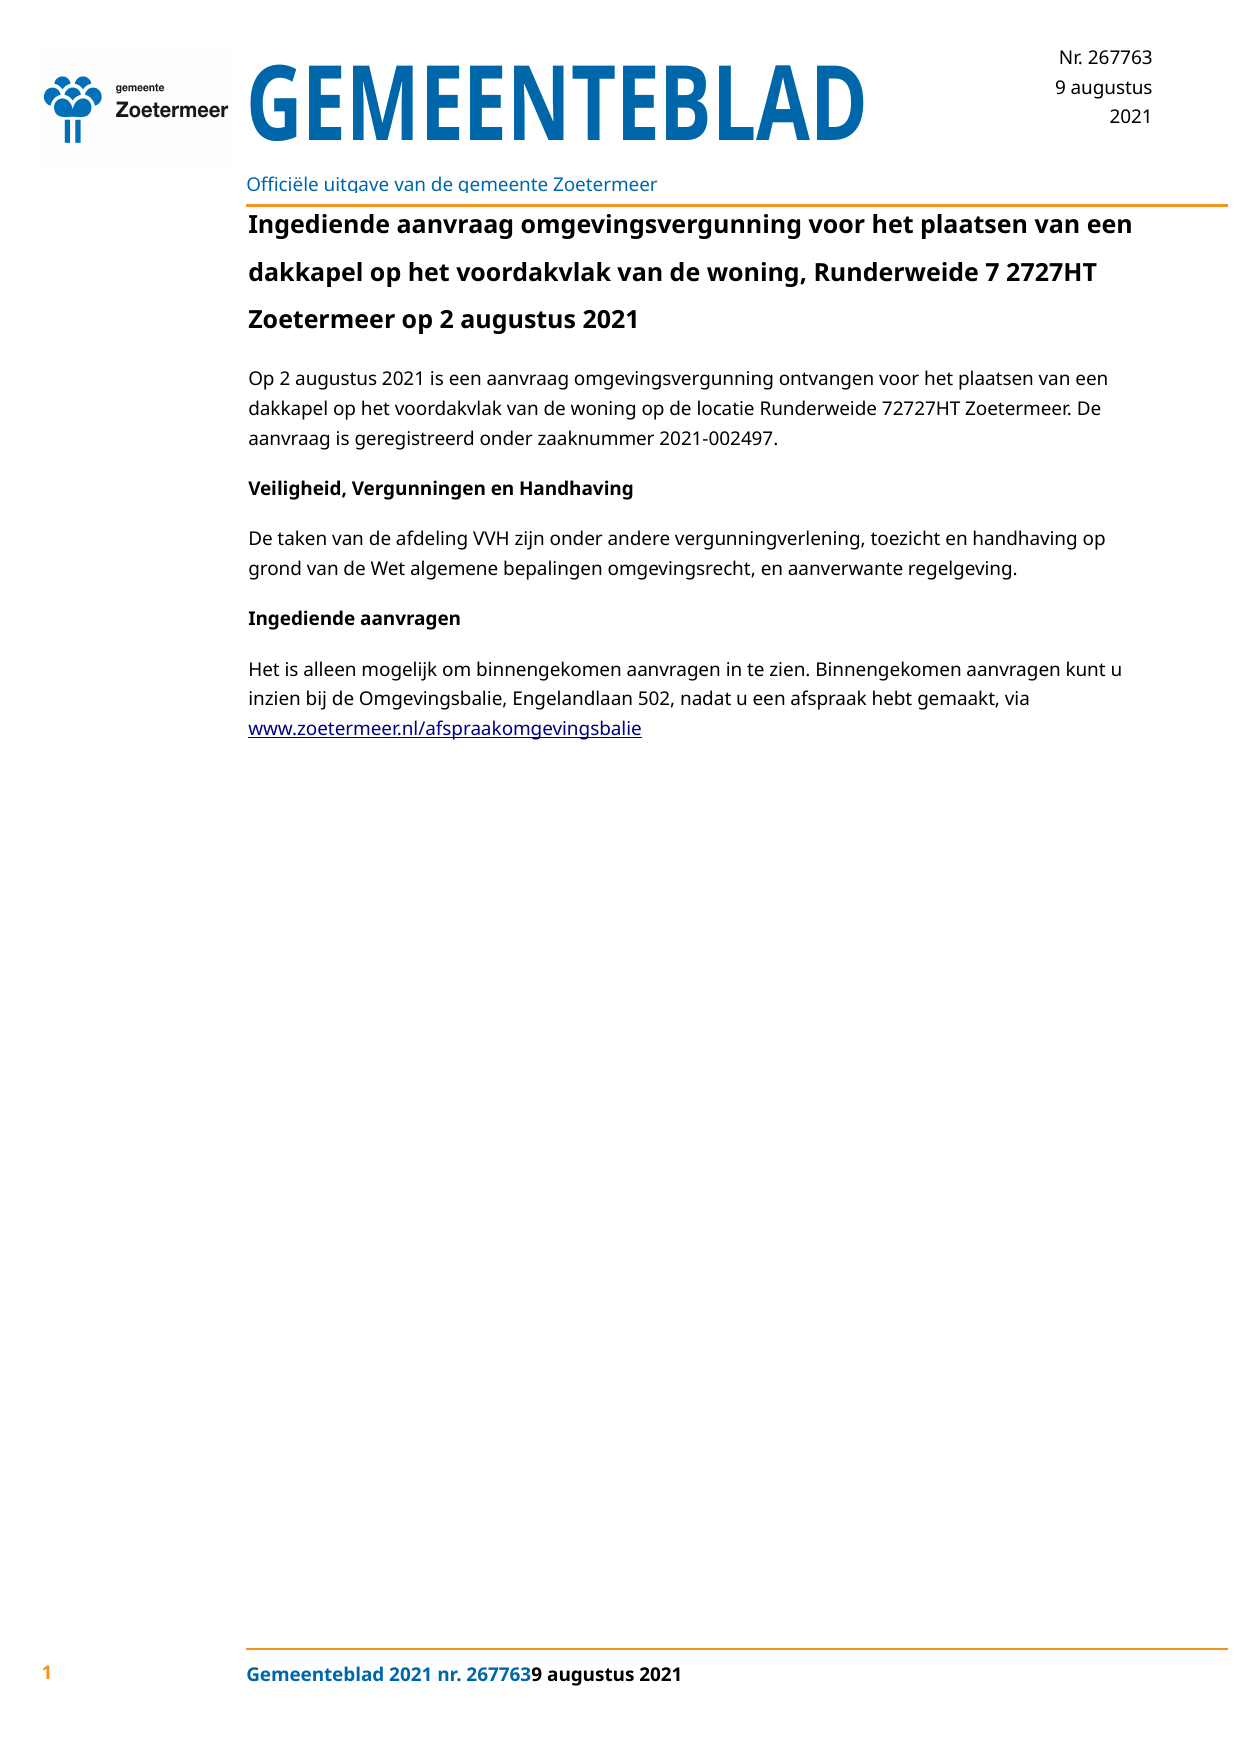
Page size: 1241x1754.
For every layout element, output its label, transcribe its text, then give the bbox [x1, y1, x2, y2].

text De taken van de afdeling VVH zijn onder andere vergunningverlening, toezicht en handhaving op grond van de Wet algemene bepalingen omgevingsrecht, en aanverwante regelgeving. [248, 526, 1152, 581]
text Op 2 augustus 2021 is een aanvraag omgevingsvergunning ontvangen voor het plaatsen van een dakkapel op het voordakvlak van de woning op de locatie Runderweide 72727HT Zoetermeer. De aanvraag is geregistreerd onder zaaknummer 2021-002497. [248, 366, 1152, 450]
text Ingediende aanvraag omgevingsvergunning voor het plaatsen van een dakkapel op het voordakvlak van de woning, Runderweide 7 2727HT Zoetermeer op 2 augustus 2021 [248, 207, 1152, 336]
picture [41, 47, 231, 172]
text Veiligheid, Vergunningen en Handhaving [248, 475, 1152, 501]
text Ingediende aanvragen [248, 606, 1152, 631]
text Het is alleen mogelijk om binnengekomen aanvragen in te zien. Binnengekomen aanvragen kunt u inzien bij de Omgevingsbalie, Engelandlaan 502, nadat u een afspraak hebt gemaakt, via www.zoetermeer.nl/afspraakomgevingsbalie [248, 656, 1152, 741]
